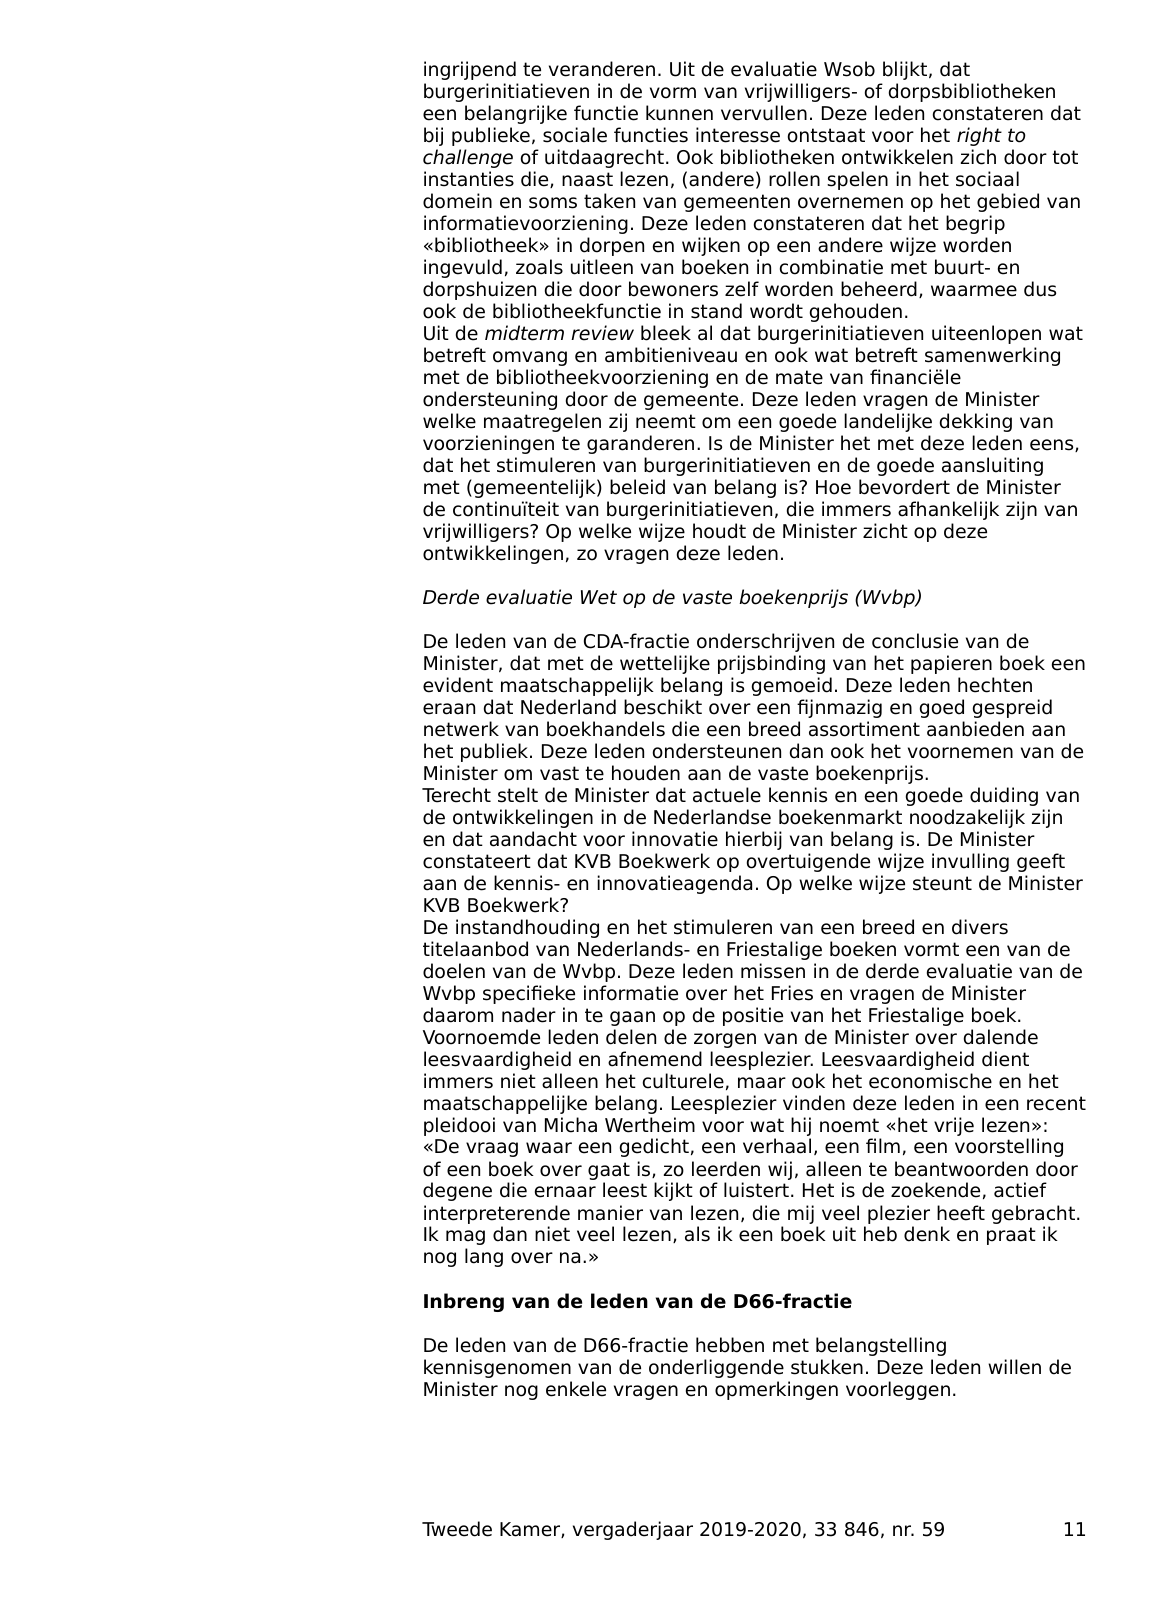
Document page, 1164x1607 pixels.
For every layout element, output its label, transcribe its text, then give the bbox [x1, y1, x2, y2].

text Uit de midterm review bleek al dat burgerinitiatieven uiteenlopen wat betreft omvang en ambitieniveau en ook wat betreft samenwerking met de bibliotheekvoorziening en de mate van financiële ondersteuning door de gemeente. Deze leden vragen de Minister welke maatregelen zij neemt om een goede landelijke dekking van voorzieningen te garanderen. Is de Minister het met deze leden eens, dat het stimuleren van burgerinitiatieven en de goede aansluiting met (gemeentelijk) beleid van belang is? Hoe bevordert de Minister de continuïteit van burgerinitiatieven, die immers afhankelijk zijn van vrijwilligers? Op welke wijze houdt de Minister zicht op deze ontwikkelingen, zo vragen deze leden. [422, 323, 1087, 564]
text Terecht stelt de Minister dat actuele kennis en een goede duiding van de ontwikkelingen in de Nederlandse boekenmarkt noodzakelijk zijn en dat aandacht voor innovatie hierbij van belang is. De Minister constateert dat KVB Boekwerk op overtuigende wijze invulling geeft aan de kennis- en innovatieagenda. Op welke wijze steunt de Minister KVB Boekwerk? [422, 785, 1087, 917]
subtitle Inbreng van de leden van de D66-fractie [422, 1291, 1087, 1312]
text De leden van de CDA-fractie onderschrijven de conclusie van de Minister, dat met de wettelijke prijsbinding van het papieren boek een evident maatschappelijk belang is gemoeid. Deze leden hechten eraan dat Nederland beschikt over een fijnmazig en goed gespreid netwerk van boekhandels die een breed assortiment aanbieden aan het publiek. Deze leden ondersteunen dan ook het voornemen van de Minister om vast te houden aan de vaste boekenprijs. [422, 631, 1087, 785]
text ingrijpend te veranderen. Uit de evaluatie Wsob blijkt, dat burgerinitiatieven in de vorm van vrijwilligers- of dorpsbibliotheken een belangrijke functie kunnen vervullen. Deze leden constateren dat bij publieke, sociale functies interesse ontstaat voor het right to challenge of uitdaagrecht. Ook bibliotheken ontwikkelen zich door tot instanties die, naast lezen, (andere) rollen spelen in het sociaal domein en soms taken van gemeenten overnemen op het gebied van informatievoorziening. Deze leden constateren dat het begrip «bibliotheek» in dorpen en wijken op een andere wijze worden ingevuld, zoals uitleen van boeken in combinatie met buurt- en dorpshuizen die door bewoners zelf worden beheerd, waarmee dus ook de bibliotheekfunctie in stand wordt gehouden. [422, 59, 1087, 323]
text Voornoemde leden delen de zorgen van de Minister over dalende leesvaardigheid en afnemend leesplezier. Leesvaardigheid dient immers niet alleen het culturele, maar ook het economische en het maatschappelijke belang. Leesplezier vinden deze leden in een recent pleidooi van Micha Wertheim voor wat hij noemt «het vrije lezen»: «De vraag waar een gedicht, een verhaal, een film, een voorstelling of een boek over gaat is, zo leerden wij, alleen te beantwoorden door degene die ernaar leest kijkt of luistert. Het is de zoekende, actief interpreterende manier van lezen, die mij veel plezier heeft gebracht. Ik mag dan niet veel lezen, als ik een boek uit heb denk en praat ik nog lang over na.» [422, 1027, 1087, 1268]
subtitle Derde evaluatie Wet op de vaste boekenprijs (Wvbp) [422, 587, 1087, 609]
text De leden van de D66-fractie hebben met belangstelling kennisgenomen van de onderliggende stukken. Deze leden willen de Minister nog enkele vragen en opmerkingen voorleggen. [422, 1335, 1087, 1401]
text De instandhouding en het stimuleren van een breed en divers titelaanbod van Nederlands- en Friestalige boeken vormt een van de doelen van de Wvbp. Deze leden missen in de derde evaluatie van de Wvbp specifieke informatie over het Fries en vragen de Minister daarom nader in te gaan op de positie van het Friestalige boek. [422, 917, 1087, 1027]
